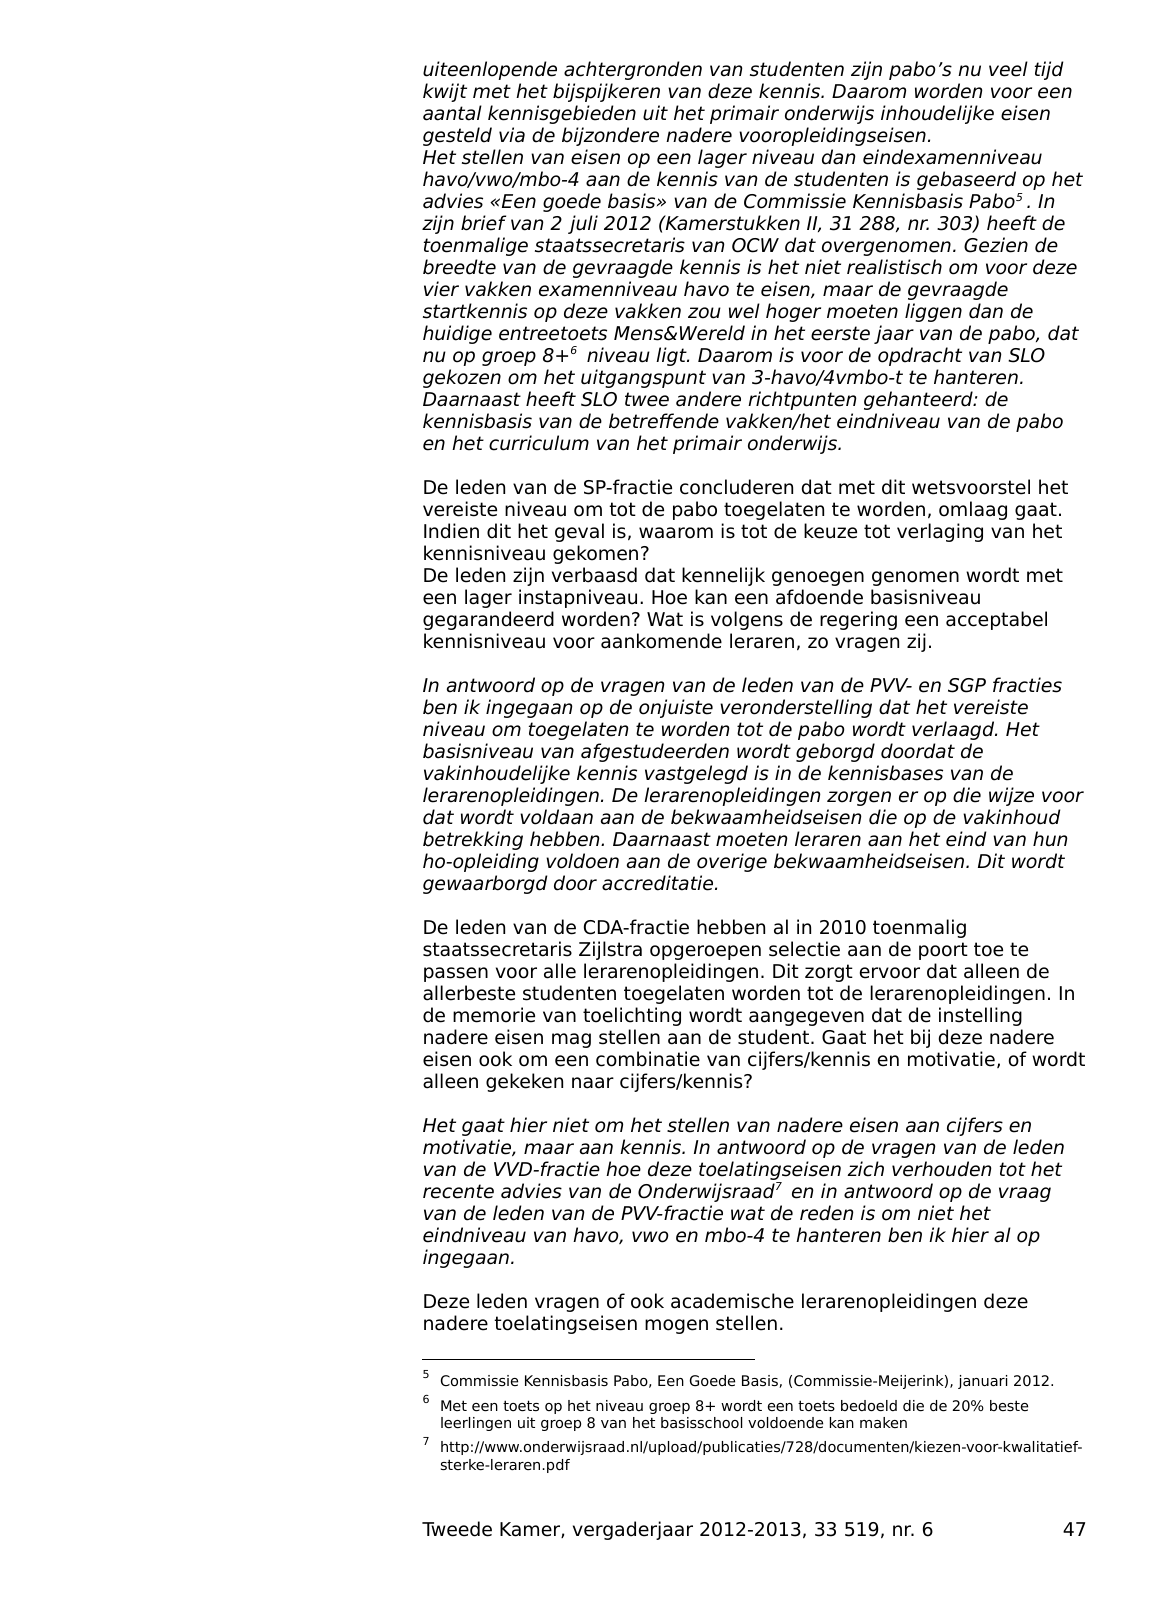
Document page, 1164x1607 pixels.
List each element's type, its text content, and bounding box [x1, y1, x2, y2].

text De leden van de SP-fractie concluderen dat met dit wetsvoorstel het vereiste niveau om tot de pabo toegelaten te worden, omlaag gaat. Indien dit het geval is, waarom is tot de keuze tot verlaging van het kennisniveau gekomen? [422, 477, 1087, 565]
text De leden van de CDA-fractie hebben al in 2010 toenmalig staatssecretaris Zijlstra opgeroepen selectie aan de poort toe te passen voor alle lerarenopleidingen. Dit zorgt ervoor dat alleen de allerbeste studenten toegelaten worden tot de lerarenopleidingen. In de memorie van toelichting wordt aangegeven dat de instelling nadere eisen mag stellen aan de student. Gaat het bij deze nadere eisen ook om een combinatie van cijfers/kennis en motivatie, of wordt alleen gekeken naar cijfers/kennis? [422, 917, 1087, 1093]
text uiteenlopende achtergronden van studenten zijn pabo’s nu veel tijd kwijt met het bijspijkeren van deze kennis. Daarom worden voor een aantal kennisgebieden uit het primair onderwijs inhoudelijke eisen gesteld via de bijzondere nadere vooropleidingseisen. [422, 59, 1087, 147]
text Deze leden vragen of ook academische lerarenopleidingen deze nadere toelatingseisen mogen stellen. [422, 1291, 1087, 1335]
text http://www.onderwijsraad.nl/upload/publicaties/728/documenten/kiezen-voor-kwalitatief-sterke-leraren.pdf [422, 1435, 1087, 1474]
text Het gaat hier niet om het stellen van nadere eisen aan cijfers en motivatie, maar aan kennis. In antwoord op de vragen van de leden van de VVD-fractie hoe deze toelatingseisen zich verhouden tot het recente advies van de Onderwijsraad en in antwoord op de vraag van de leden van de PVV-fractie wat de reden is om niet het eindniveau van havo, vwo en mbo-4 te hanteren ben ik hier al op ingegaan. [422, 1115, 1087, 1269]
text Het stellen van eisen op een lager niveau dan eindexamenniveau havo/vwo/mbo-4 aan de kennis van de studenten is gebaseerd op het advies «Een goede basis» van de Commissie Kennisbasis Pabo. In zijn brief van 2 juli 2012 (Kamerstukken II, 31 288, nr. 303) heeft de toenmalige staatssecretaris van OCW dat overgenomen. Gezien de breedte van de gevraagde kennis is het niet realistisch om voor deze vier vakken examenniveau havo te eisen, maar de gevraagde startkennis op deze vakken zou wel hoger moeten liggen dan de huidige entreetoets Mens&Wereld in het eerste jaar van de pabo, dat nu op groep 8+ niveau ligt. Daarom is voor de opdracht van SLO gekozen om het uitgangspunt van 3-havo/4vmbo-t te hanteren. Daarnaast heeft SLO twee andere richtpunten gehanteerd: de kennisbasis van de betreffende vakken/het eindniveau van de pabo en het curriculum van het primair onderwijs. [422, 147, 1087, 455]
text Commissie Kennisbasis Pabo, Een Goede Basis, (Commissie-Meijerink), januari 2012. [422, 1368, 1087, 1391]
text Met een toets op het niveau groep 8+ wordt een toets bedoeld die de 20% beste leerlingen uit groep 8 van het basisschool voldoende kan maken [422, 1393, 1087, 1432]
text De leden zijn verbaasd dat kennelijk genoegen genomen wordt met een lager instapniveau. Hoe kan een afdoende basisniveau gegarandeerd worden? Wat is volgens de regering een acceptabel kennisniveau voor aankomende leraren, zo vragen zij. [422, 565, 1087, 653]
text In antwoord op de vragen van de leden van de PVV- en SGP fracties ben ik ingegaan op de onjuiste veronderstelling dat het vereiste niveau om toegelaten te worden tot de pabo wordt verlaagd. Het basisniveau van afgestudeerden wordt geborgd doordat de vakinhoudelijke kennis vastgelegd is in de kennisbases van de lerarenopleidingen. De lerarenopleidingen zorgen er op die wijze voor dat wordt voldaan aan de bekwaamheidseisen die op de vakinhoud betrekking hebben. Daarnaast moeten leraren aan het eind van hun ho-opleiding voldoen aan de overige bekwaamheidseisen. Dit wordt gewaarborgd door accreditatie. [422, 675, 1087, 895]
